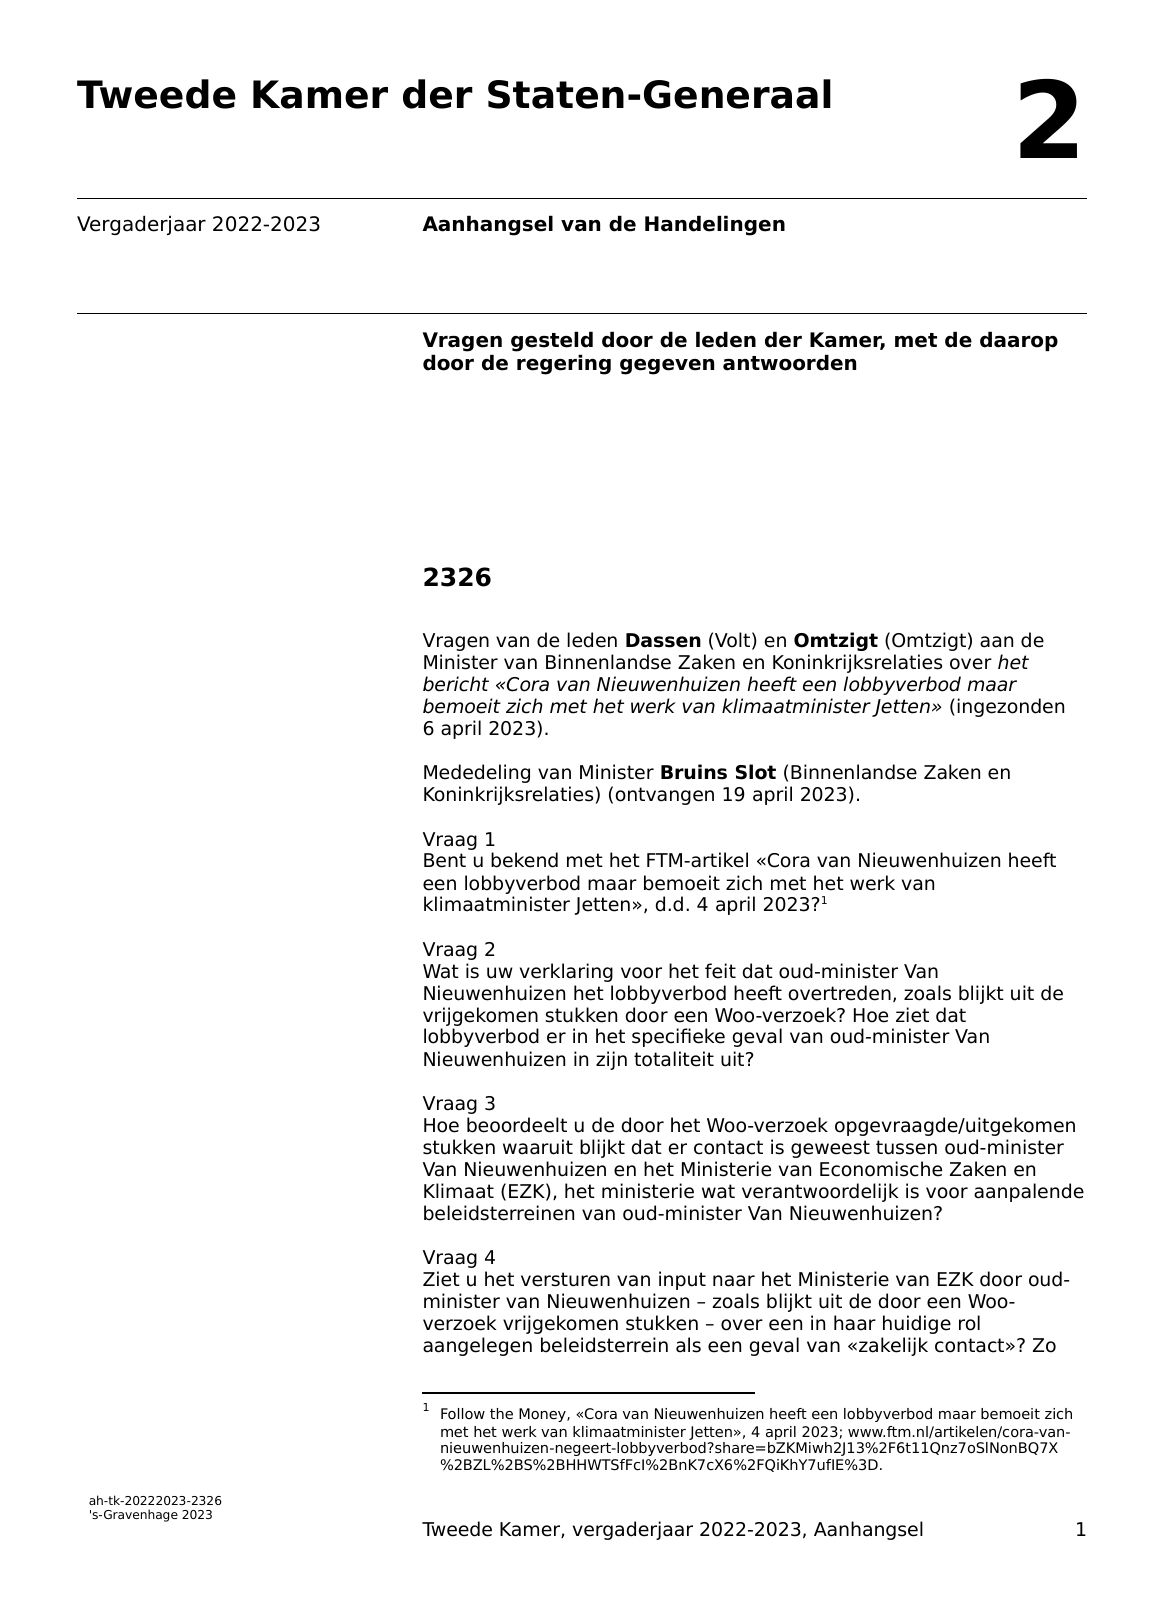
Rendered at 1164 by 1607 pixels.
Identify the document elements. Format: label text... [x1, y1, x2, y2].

table_header Tweede Kamer der Staten-Generaal [77, 59, 886, 198]
text Vraag 2 [422, 938, 1087, 961]
text Bent u bekend met het FTM-artikel «Cora van Nieuwenhuizen heeft een lobbyverbod maar bemoeit zich met het werk van klimaatminister Jetten», d.d. 4 april 2023? [422, 850, 1087, 916]
text Wat is uw verklaring voor het feit dat oud-minister Van Nieuwenhuizen het lobbyverbod heeft overtreden, zoals blijkt uit de vrijgekomen stukken door een Woo-verzoek? Hoe ziet dat lobbyverbod er in het specifieke geval van oud-minister Van Nieuwenhuizen in zijn totaliteit uit? [422, 961, 1087, 1070]
text Mededeling van Minister Bruins Slot (Binnenlandse Zaken en Koninkrijksrelaties) (ontvangen 19 april 2023). [422, 762, 1087, 806]
text Vraag 3 [422, 1093, 1087, 1114]
text 2326 [422, 563, 1087, 592]
text 's-Gravenhage 2023 [88, 1508, 323, 1522]
text ah-tk-20222023-2326 [88, 1494, 323, 1508]
table_cell Vragen gesteld door de leden der Kamer, met de daarop door de regering gegeven antwoorden [422, 314, 1087, 375]
table_header 2 [886, 59, 1087, 198]
text Ziet u het versturen van input naar het Ministerie van EZK door oud-minister van Nieuwenhuizen – zoals blijkt uit de door een Woo-verzoek vrijgekomen stukken – over een in haar huidige rol aangelegen beleidsterrein als een geval van «zakelijk contact»? Zo [422, 1269, 1087, 1357]
text Vragen van de leden Dassen (Volt) en Omtzigt (Omtzigt) aan de Minister van Binnenlandse Zaken en Koninkrijksrelaties over het bericht «Cora van Nieuwenhuizen heeft een lobbyverbod maar bemoeit zich met het werk van klimaatminister Jetten» (ingezonden 6 april 2023). [422, 630, 1087, 740]
text Vraag 1 [422, 828, 1087, 850]
text Hoe beoordeelt u de door het Woo-verzoek opgevraagde/uitgekomen stukken waaruit blijkt dat er contact is geweest tussen oud-minister Van Nieuwenhuizen en het Ministerie van Economische Zaken en Klimaat (EZK), het ministerie wat verantwoordelijk is voor aanpalende beleidsterreinen van oud-minister Van Nieuwenhuizen? [422, 1114, 1087, 1224]
text Vraag 4 [422, 1247, 1087, 1269]
table_cell Aanhangsel van de Handelingen [422, 199, 1087, 313]
table_cell Vergaderjaar 2022-2023 [77, 199, 422, 313]
table_cell [77, 314, 422, 375]
text Follow the Money, «Cora van Nieuwenhuizen heeft een lobbyverbod maar bemoeit zich met het werk van klimaatminister Jetten», 4 april 2023; www.ftm.nl/artikelen/cora-van-nieuwenhuizen-negeert-lobbyverbod?share=bZKMiwh2J13%2F6t11Qnz7oSlNonBQ7X%2BZL%2BS%2BHHWTSfFcI%2BnK7cX6%2FQiKhY7ufIE%3D. [422, 1402, 1087, 1474]
